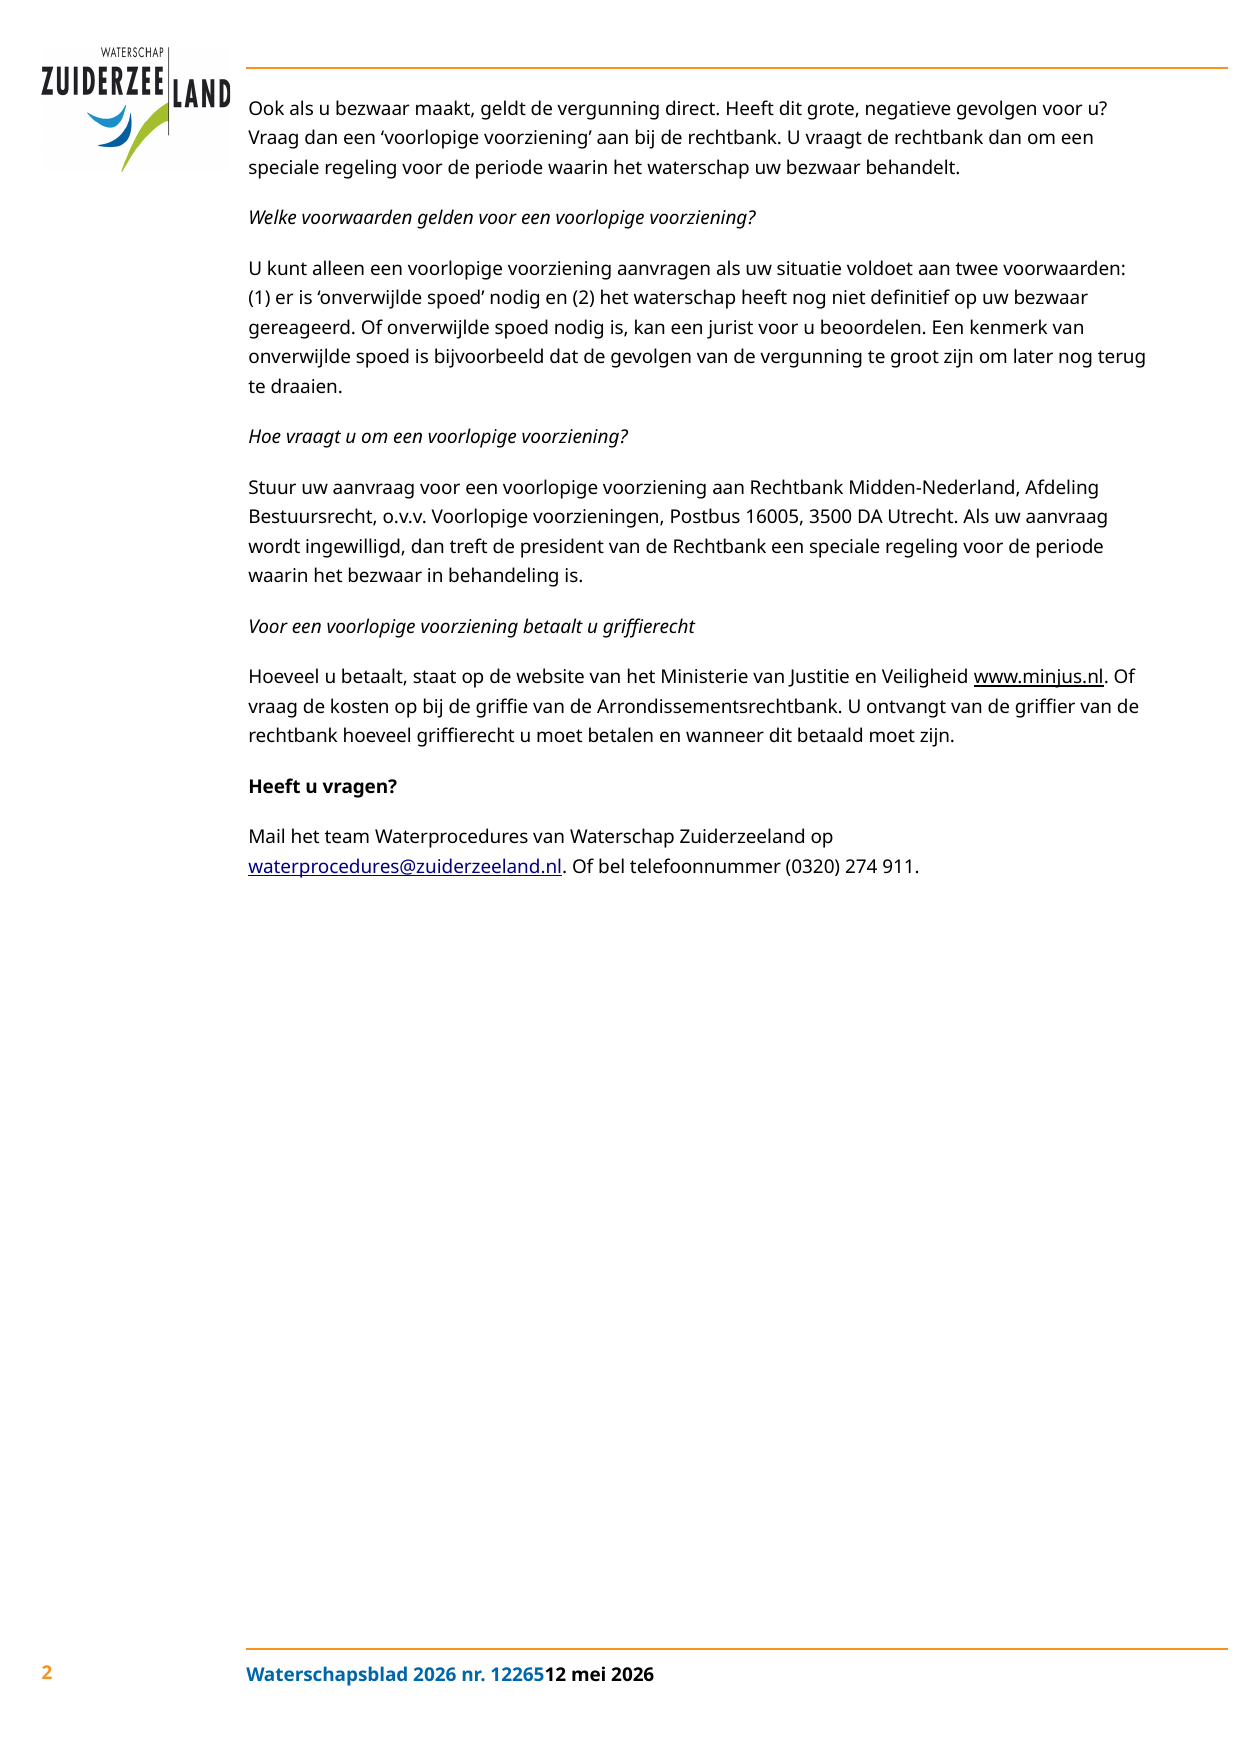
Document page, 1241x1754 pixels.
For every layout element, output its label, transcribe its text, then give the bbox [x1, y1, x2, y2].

text Voor een voorlopige voorziening betaalt u griffierecht [248, 613, 1152, 639]
text Stuur uw aanvraag voor een voorlopige voorziening aan Rechtbank Midden-Nederland, Afdeling Bestuursrecht, o.v.v. Voorlopige voorzieningen, Postbus 16005, 3500 DA Utrecht. Als uw aanvraag wordt ingewilligd, dan treft de president van de Rechtbank een speciale regeling voor de periode waarin het bezwaar in behandeling is. [248, 474, 1152, 588]
text Ook als u bezwaar maakt, geldt de vergunning direct. Heeft dit grote, negatieve gevolgen voor u? Vraag dan een ‘voorlopige voorziening’ aan bij de rechtbank. U vraagt de rechtbank dan om een speciale regeling voor de periode waarin het waterschap uw bezwaar behandelt. [248, 95, 1152, 180]
text U kunt alleen een voorlopige voorziening aanvragen als uw situatie voldoet aan twee voorwaarden: (1) er is ‘onverwijlde spoed’ nodig en (2) het waterschap heeft nog niet definitief op uw bezwaar gereageerd. Of onverwijlde spoed nodig is, kan een jurist voor u beoordelen. Een kenmerk van onverwijlde spoed is bijvoorbeeld dat de gevolgen van de vergunning te groot zijn om later nog terug te draaien. [248, 255, 1152, 399]
text Welke voorwaarden gelden voor een voorlopige voorziening? [248, 204, 1152, 230]
text Heeft u vragen? [248, 773, 1152, 799]
text Mail het team Waterprocedures van Waterschap Zuiderzeeland op waterprocedures@zuiderzeeland.nl. Of bel telefoonnummer (0320) 274 911. [248, 823, 1152, 879]
text Hoeveel u betaalt, staat op de website van het Ministerie van Justitie en Veiligheid www.minjus.nl. Of vraag de kosten op bij de griffie van de Arrondissementsrechtbank. U ontvangt van de griffier van de rechtbank hoeveel griffierecht u moet betalen en wanneer dit betaald moet zijn. [248, 663, 1152, 748]
text Hoe vraagt u om een voorlopige voorziening? [248, 423, 1152, 449]
picture [41, 47, 231, 172]
